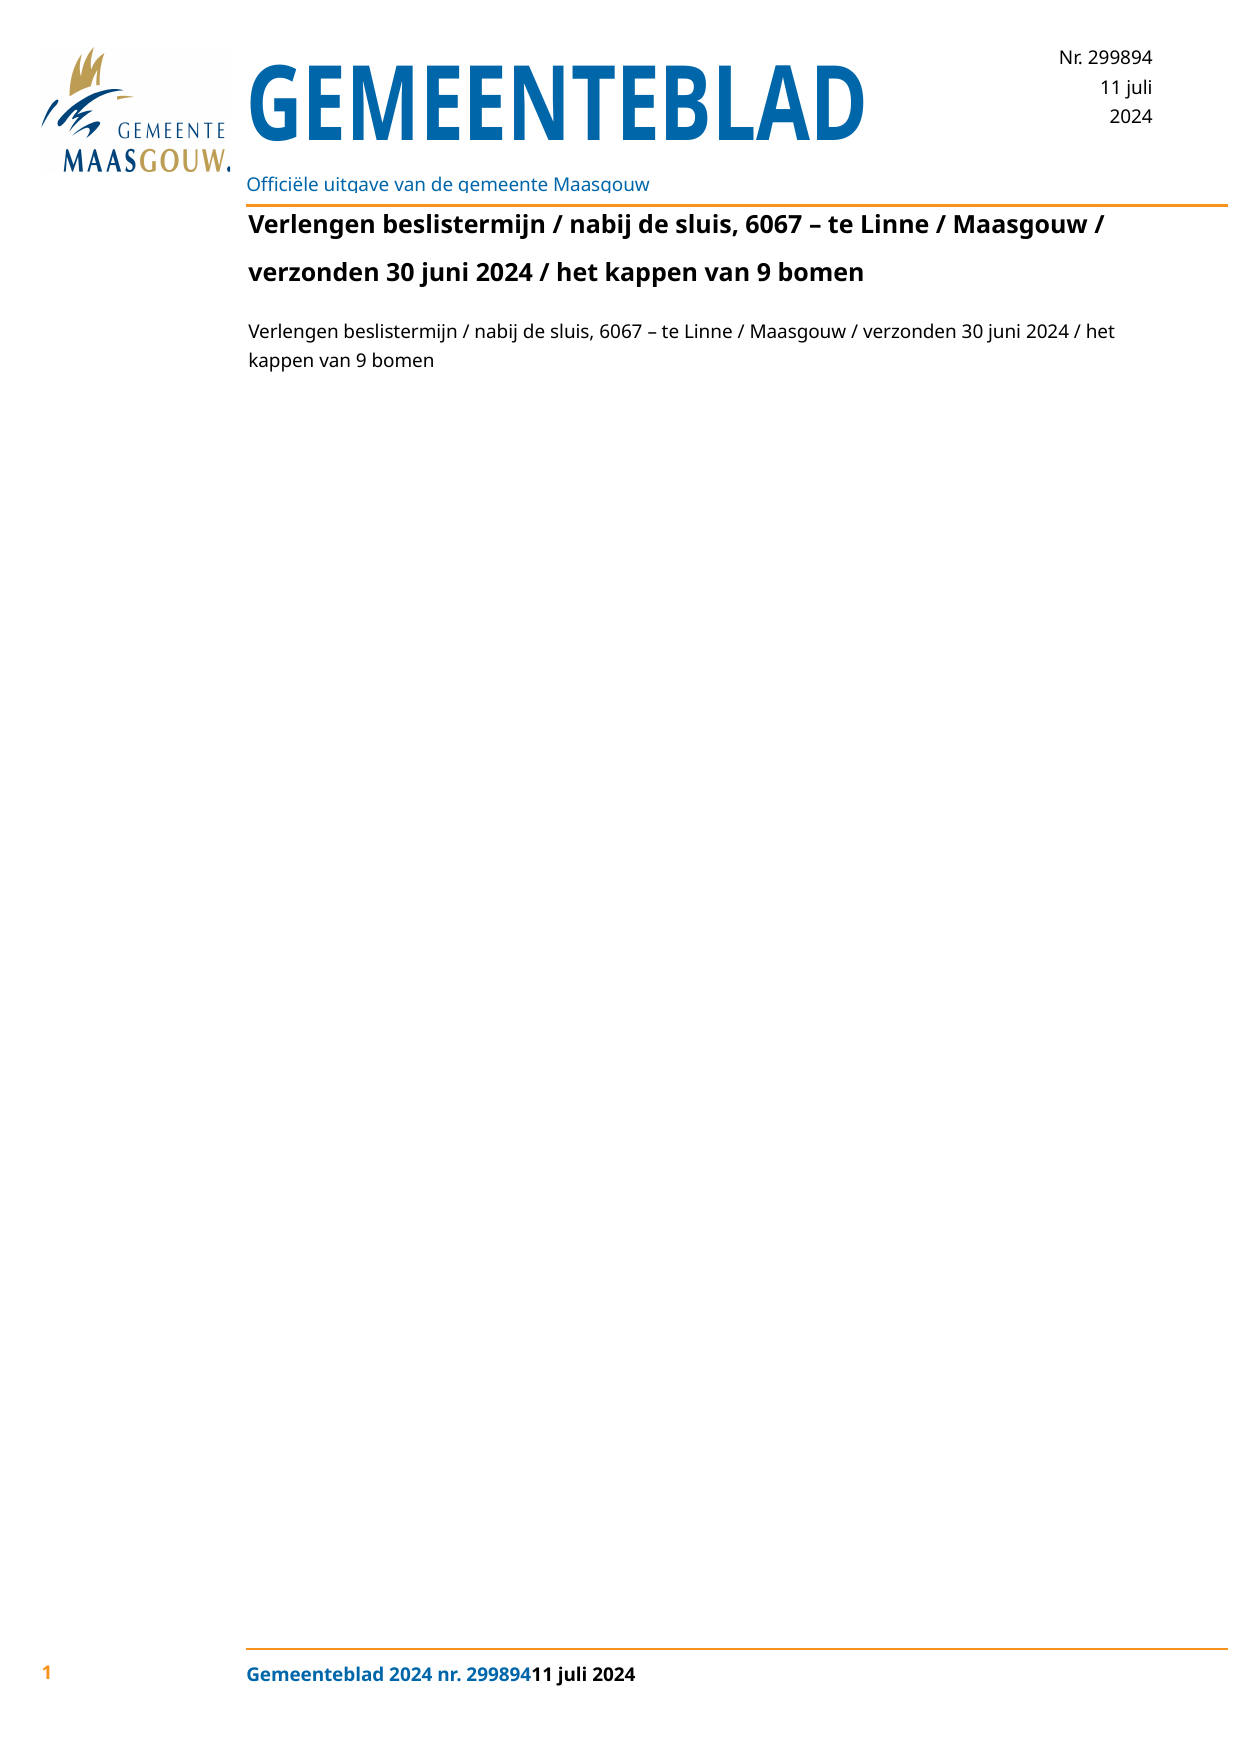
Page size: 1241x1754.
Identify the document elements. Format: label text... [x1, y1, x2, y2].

text Verlengen beslistermijn / nabij de sluis, 6067 – te Linne / Maasgouw / verzonden 30 juni 2024 / het kappen van 9 bomen [248, 207, 1152, 288]
text Verlengen beslistermijn / nabij de sluis, 6067 – te Linne / Maasgouw / verzonden 30 juni 2024 / het kappen van 9 bomen [248, 318, 1152, 373]
picture [41, 47, 231, 172]
